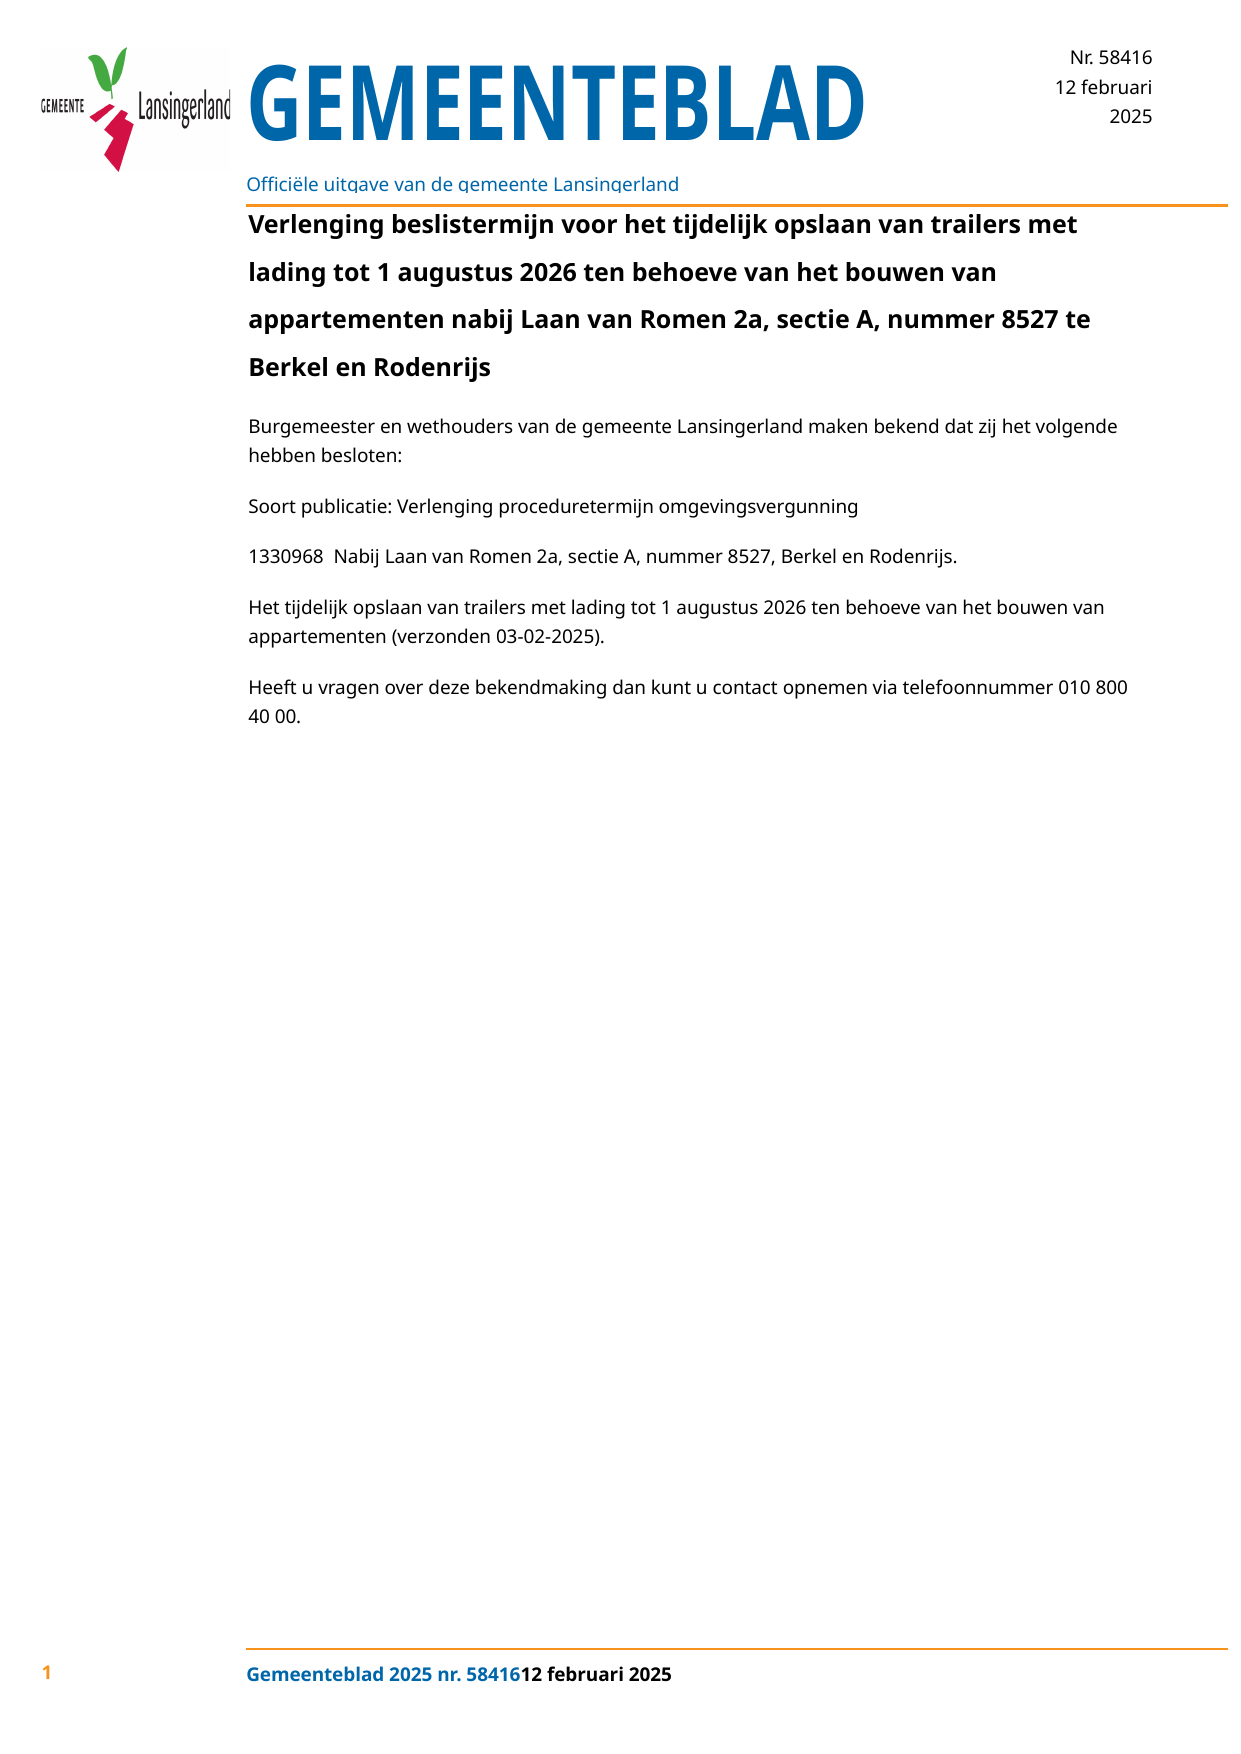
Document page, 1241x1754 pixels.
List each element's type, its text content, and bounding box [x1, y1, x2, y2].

picture [41, 47, 231, 172]
text Verlenging beslistermijn voor het tijdelijk opslaan van trailers met lading tot 1 augustus 2026 ten behoeve van het bouwen van appartementen nabij Laan van Romen 2a, sectie A, nummer 8527 te Berkel en Rodenrijs [248, 207, 1152, 384]
text 1330968 Nabij Laan van Romen 2a, sectie A, nummer 8527, Berkel en Rodenrijs. [248, 543, 1152, 569]
text Burgemeester en wethouders van de gemeente Lansingerland maken bekend dat zij het volgende hebben besloten: [248, 413, 1152, 468]
text Het tijdelijk opslaan van trailers met lading tot 1 augustus 2026 ten behoeve van het bouwen van appartementen (verzonden 03-02-2025). [248, 594, 1152, 649]
text Soort publicatie: Verlenging proceduretermijn omgevingsvergunning [248, 493, 1152, 519]
text Heeft u vragen over deze bekendmaking dan kunt u contact opnemen via telefoonnummer 010 800 40 00. [248, 674, 1152, 729]
